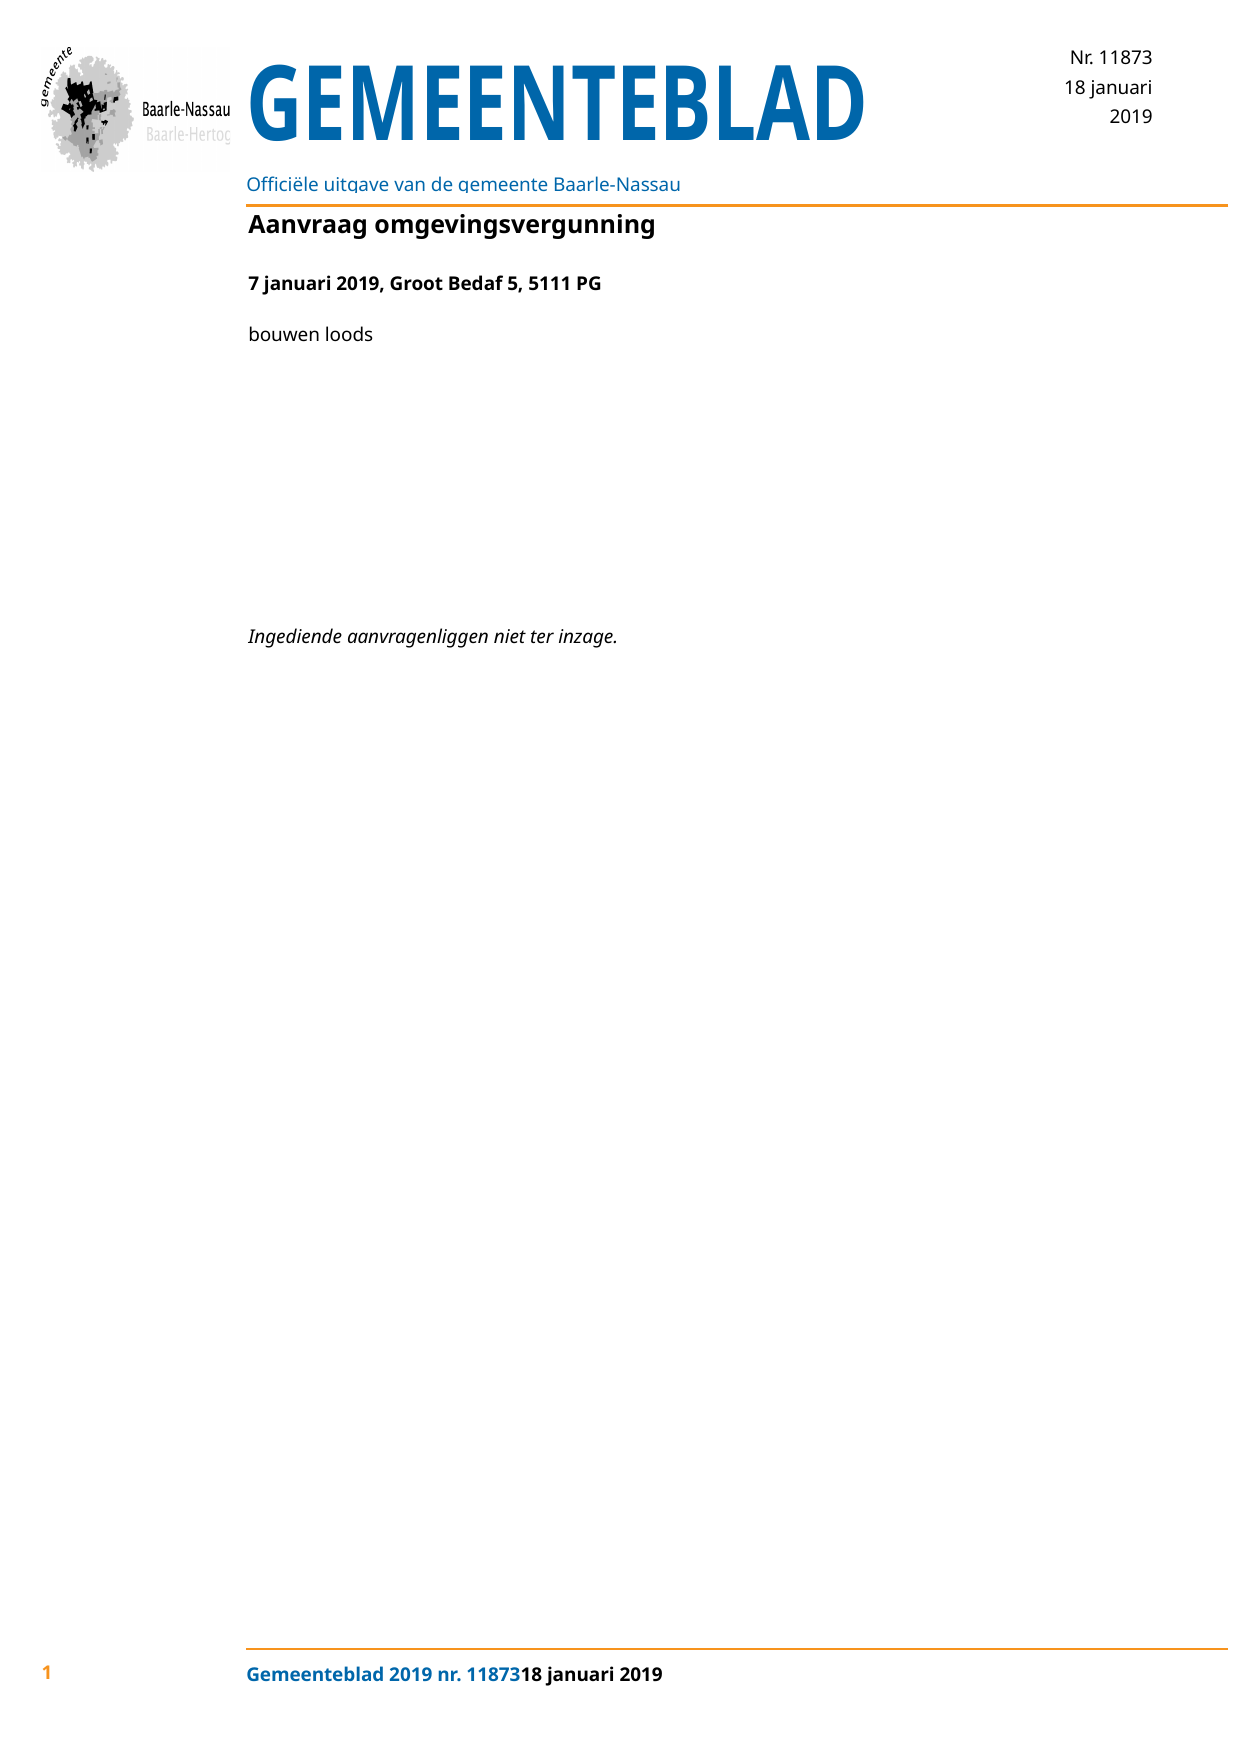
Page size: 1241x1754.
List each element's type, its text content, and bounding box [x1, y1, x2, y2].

picture [41, 47, 231, 172]
text Aanvraag omgevingsvergunning [248, 207, 1152, 241]
text bouwen loods [248, 321, 1152, 346]
text Ingediende aanvragenliggen niet ter inzage. [248, 623, 1152, 649]
text 7 januari 2019, Groot Bedaf 5, 5111 PG [248, 270, 1152, 296]
